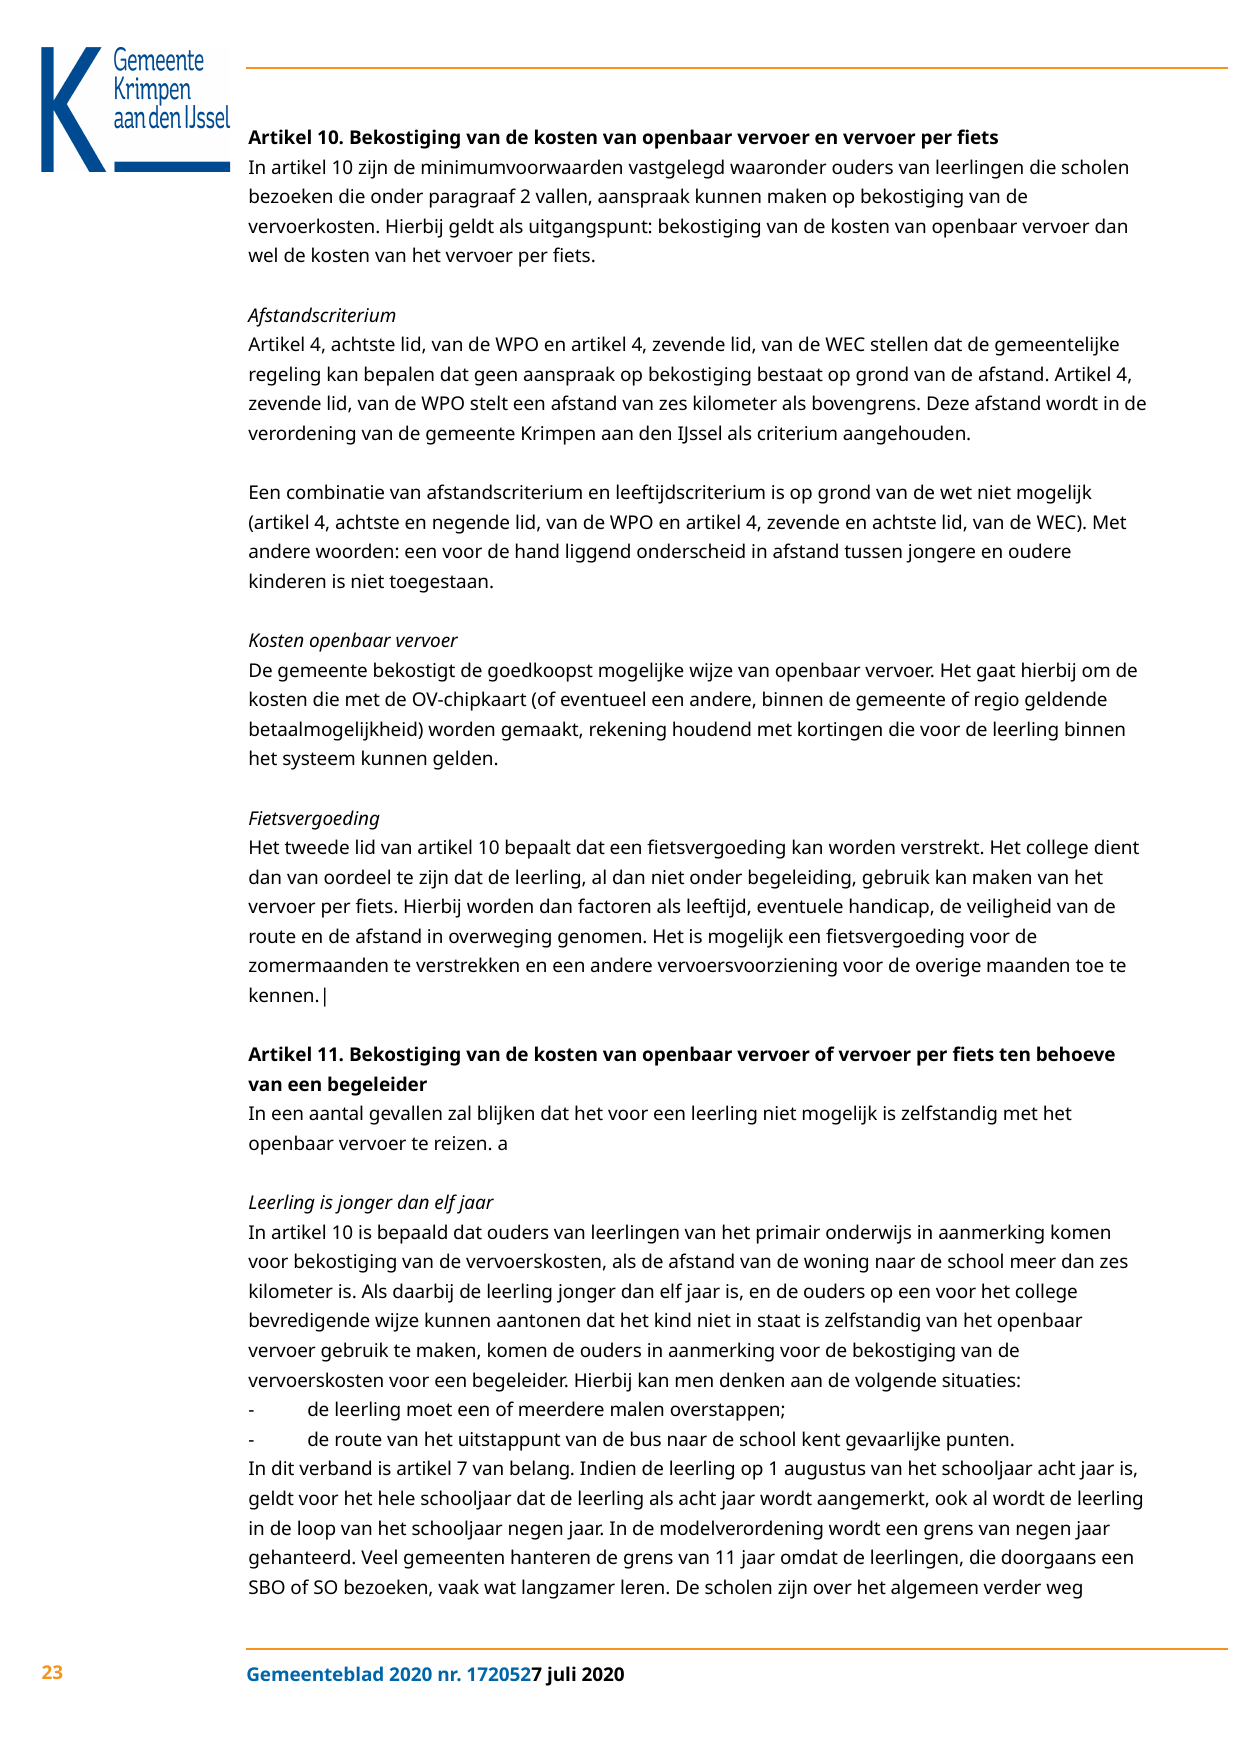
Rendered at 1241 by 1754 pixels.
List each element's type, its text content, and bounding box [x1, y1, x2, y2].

text In artikel 10 is bepaald dat ouders van leerlingen van het primair onderwijs in aanmerking komen voor bekostiging van de vervoerskosten, als de afstand van de woning naar de school meer dan zes kilometer is. Als daarbij de leerling jonger dan elf jaar is, en de ouders op een voor het college bevredigende wijze kunnen aantonen dat het kind niet in staat is zelfstandig van het openbaar vervoer gebruik te maken, komen de ouders in aanmerking voor de bekostiging van de vervoerskosten voor een begeleider. Hierbij kan men denken aan de volgende situaties: [248, 1219, 1152, 1393]
text In dit verband is artikel 7 van belang. Indien de leerling op 1 augustus van het schooljaar acht jaar is, geldt voor het hele schooljaar dat de leerling als acht jaar wordt aangemerkt, ook al wordt de leerling in de loop van het schooljaar negen jaar. In de modelverordening wordt een grens van negen jaar gehanteerd. Veel gemeenten hanteren de grens van 11 jaar omdat de leerlingen, die doorgaans een SBO of SO bezoeken, vaak wat langzamer leren. De scholen zijn over het algemeen verder weg [248, 1456, 1152, 1600]
text Leerling is jonger dan elf jaar [248, 1189, 1152, 1215]
text Artikel 11. Bekostiging van de kosten van openbaar vervoer of vervoer per fiets ten behoeve van een begeleider [248, 1041, 1152, 1097]
text Artikel 4, achtste lid, van de WPO en artikel 4, zevende lid, van de WEC stellen dat de gemeentelijke regeling kan bepalen dat geen aanspraak op bekostiging bestaat op grond van de afstand. Artikel 4, zevende lid, van de WPO stelt een afstand van zes kilometer als bovengrens. Deze afstand wordt in de verordening van de gemeente Krimpen aan den IJssel als criterium aangehouden. [248, 331, 1152, 446]
text In artikel 10 zijn de minimumvoorwaarden vastgelegd waaronder ouders van leerlingen die scholen bezoeken die onder paragraaf 2 vallen, aanspraak kunnen maken op bekostiging van de vervoerkosten. Hierbij geldt als uitgangspunt: bekostiging van de kosten van openbaar vervoer dan wel de kosten van het vervoer per fiets. [248, 154, 1152, 268]
text Artikel 10. Bekostiging van de kosten van openbaar vervoer en vervoer per fiets [248, 124, 1152, 150]
text Fietsvergoeding [248, 805, 1152, 831]
text De gemeente bekostigt de goedkoopst mogelijke wijze van openbaar vervoer. Het gaat hierbij om de kosten die met de OV-chipkaart (of eventueel een andere, binnen de gemeente of regio geldende betaalmogelijkheid) worden gemaakt, rekening houdend met kortingen die voor de leerling binnen het systeem kunnen gelden. [248, 657, 1152, 771]
list de route van het uitstappunt van de bus naar de school kent gevaarlijke punten. [248, 1426, 1152, 1452]
list de leerling moet een of meerdere malen overstappen; [248, 1396, 1152, 1422]
picture [41, 47, 231, 172]
text Afstandscriterium [248, 302, 1152, 328]
text Het tweede lid van artikel 10 bepaalt dat een fietsvergoeding kan worden verstrekt. Het college dient dan van oordeel te zijn dat de leerling, al dan niet onder begeleiding, gebruik kan maken van het vervoer per fiets. Hierbij worden dan factoren als leeftijd, eventuele handicap, de veiligheid van de route en de afstand in overweging genomen. Het is mogelijk een fietsvergoeding voor de zomermaanden te verstrekken en een andere vervoersvoorziening voor de overige maanden toe te kennen.| [248, 834, 1152, 1008]
text In een aantal gevallen zal blijken dat het voor een leerling niet mogelijk is zelfstandig met het openbaar vervoer te reizen. a [248, 1101, 1152, 1156]
text Kosten openbaar vervoer [248, 627, 1152, 653]
text Een combinatie van afstandscriterium en leeftijdscriterium is op grond van de wet niet mogelijk (artikel 4, achtste en negende lid, van de WPO en artikel 4, zevende en achtste lid, van de WEC). Met andere woorden: een voor de hand liggend onderscheid in afstand tussen jongere en oudere kinderen is niet toegestaan. [248, 479, 1152, 594]
